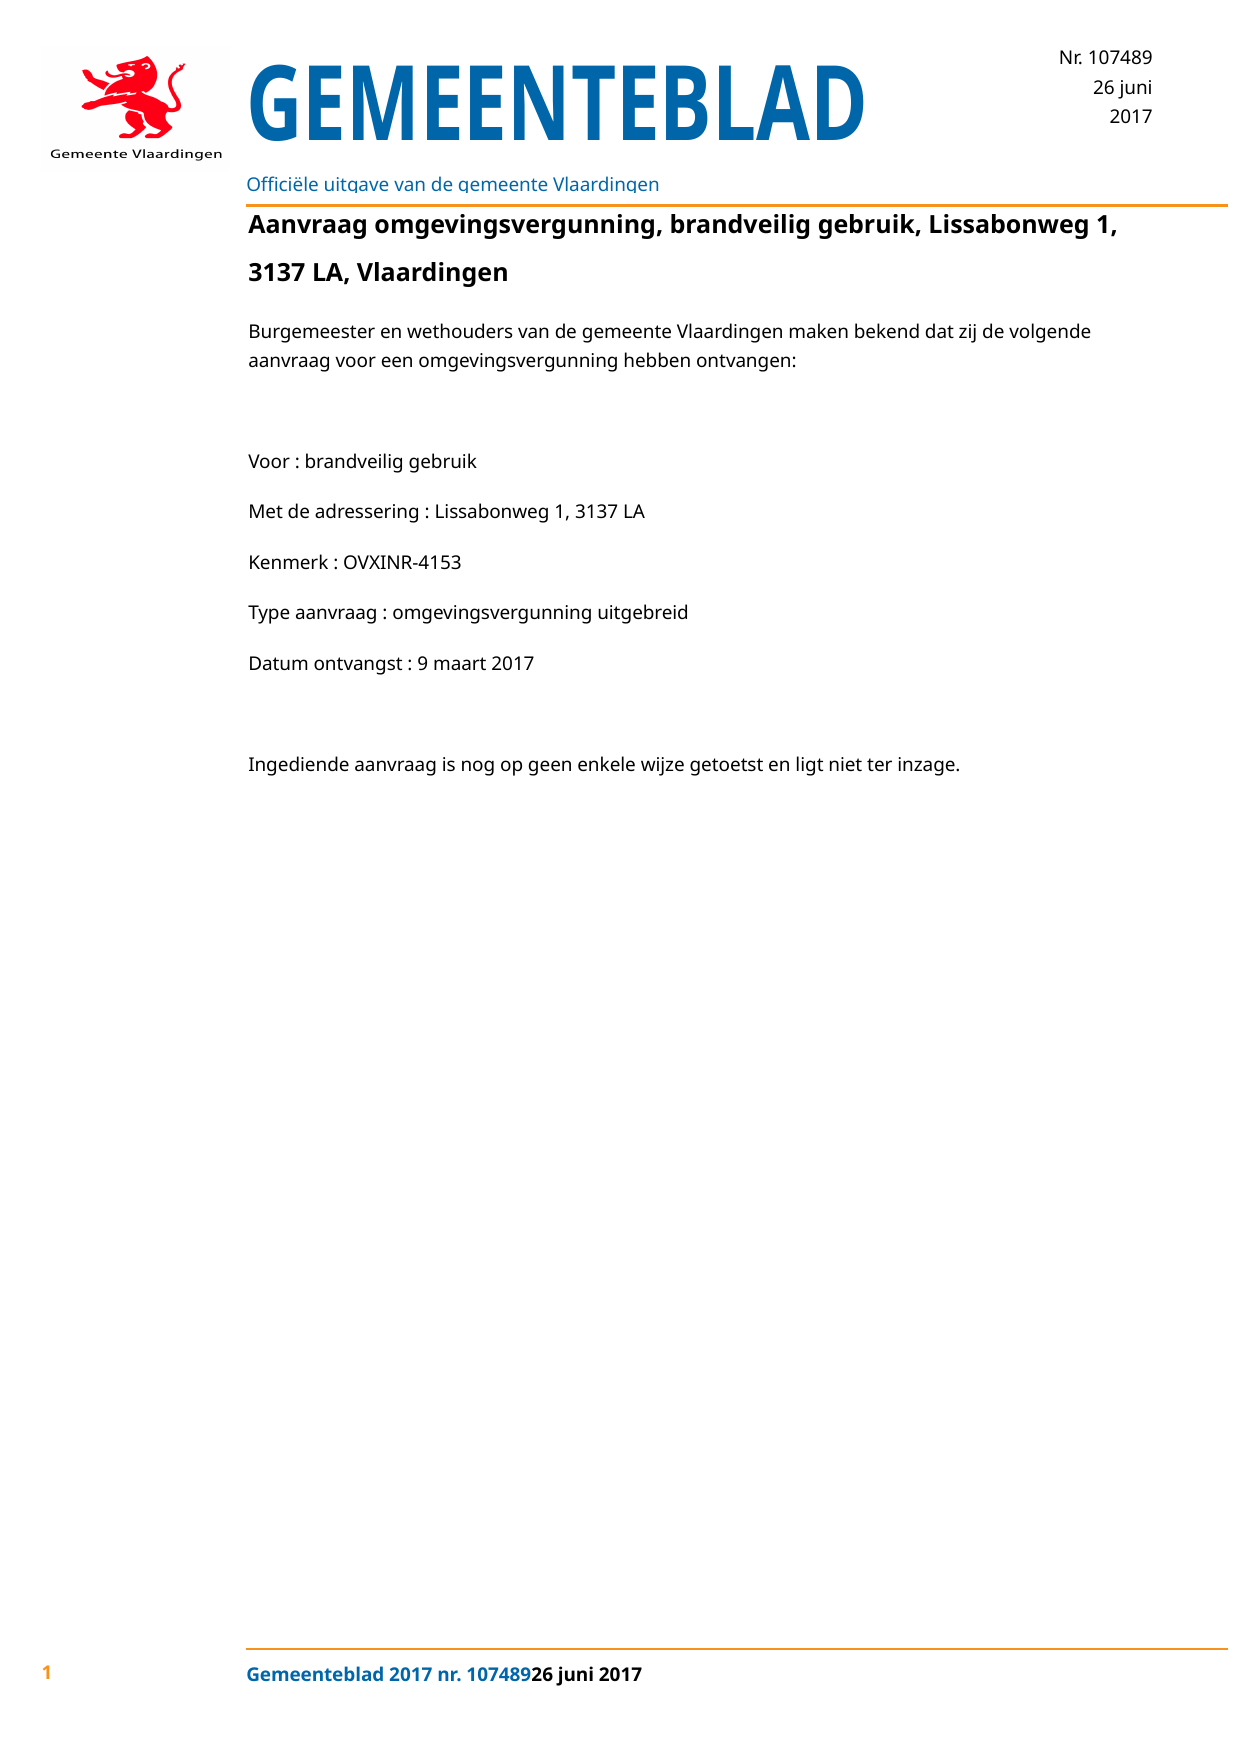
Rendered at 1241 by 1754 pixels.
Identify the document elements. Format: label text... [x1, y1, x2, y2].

text Ingediende aanvraag is nog op geen enkele wijze getoetst en ligt niet ter inzage. [248, 751, 1152, 777]
text Aanvraag omgevingsvergunning, brandveilig gebruik, Lissabonweg 1, 3137 LA, Vlaardingen [248, 207, 1152, 288]
text Datum ontvangst : 9 maart 2017 [248, 650, 1152, 676]
picture [41, 47, 231, 172]
text Kenmerk : OVXINR-4153 [248, 549, 1152, 575]
text Burgemeester en wethouders van de gemeente Vlaardingen maken bekend dat zij de volgende aanvraag voor een omgevingsvergunning hebben ontvangen: [248, 318, 1152, 373]
text Met de adressering : Lissabonweg 1, 3137 LA [248, 499, 1152, 524]
text Voor : brandveilig gebruik [248, 448, 1152, 474]
text Type aanvraag : omgevingsvergunning uitgebreid [248, 599, 1152, 625]
